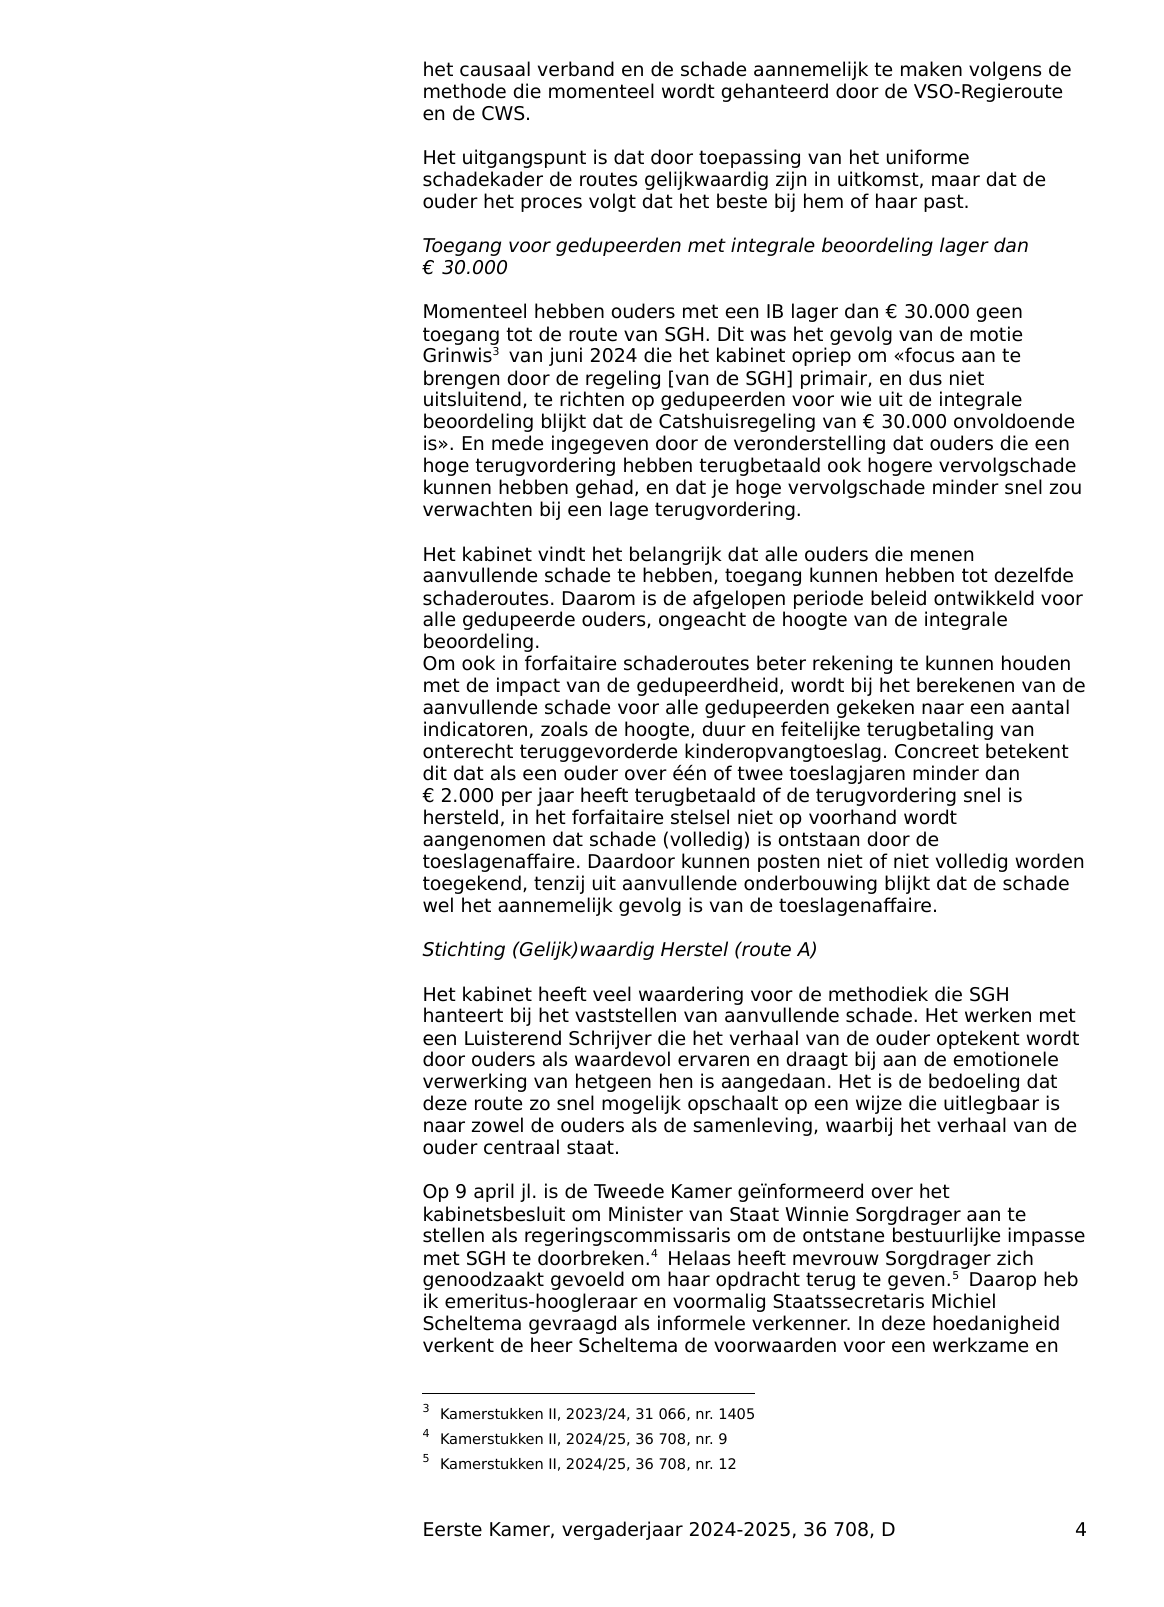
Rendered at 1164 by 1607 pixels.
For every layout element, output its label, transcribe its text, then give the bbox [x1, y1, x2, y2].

text Op 9 april jl. is de Tweede Kamer geïnformeerd over het kabinetsbesluit om Minister van Staat Winnie Sorgdrager aan te stellen als regeringscommissaris om de ontstane bestuurlijke impasse met SGH te doorbreken. Helaas heeft mevrouw Sorgdrager zich genoodzaakt gevoeld om haar opdracht terug te geven. Daarop heb ik emeritus-hoogleraar en voormalig Staatssecretaris Michiel Scheltema gevraagd als informele verkenner. In deze hoedanigheid verkent de heer Scheltema de voorwaarden voor een werkzame en [422, 1181, 1087, 1357]
text Het uitgangspunt is dat door toepassing van het uniforme schadekader de routes gelijkwaardig zijn in uitkomst, maar dat de ouder het proces volgt dat het beste bij hem of haar past. [422, 147, 1087, 213]
text het causaal verband en de schade aannemelijk te maken volgens de methode die momenteel wordt gehanteerd door de VSO-Regieroute en de CWS. [422, 59, 1087, 125]
text Momenteel hebben ouders met een IB lager dan € 30.000 geen toegang tot de route van SGH. Dit was het gevolg van de motie Grinwis van juni 2024 die het kabinet opriep om «focus aan te brengen door de regeling [van de SGH] primair, en dus niet uitsluitend, te richten op gedupeerden voor wie uit de integrale beoordeling blijkt dat de Catshuisregeling van € 30.000 onvoldoende is». En mede ingegeven door de veronderstelling dat ouders die een hoge terugvordering hebben terugbetaald ook hogere vervolgschade kunnen hebben gehad, en dat je hoge vervolgschade minder snel zou verwachten bij een lage terugvordering. [422, 301, 1087, 521]
subtitle Toegang voor gedupeerden met integrale beoordeling lager dan € 30.000 [422, 235, 1087, 279]
text Het kabinet heeft veel waardering voor de methodiek die SGH hanteert bij het vaststellen van aanvullende schade. Het werken met een Luisterend Schrijver die het verhaal van de ouder optekent wordt door ouders als waardevol ervaren en draagt bij aan de emotionele verwerking van hetgeen hen is aangedaan. Het is de bedoeling dat deze route zo snel mogelijk opschaalt op een wijze die uitlegbaar is naar zowel de ouders als de samenleving, waarbij het verhaal van de ouder centraal staat. [422, 983, 1087, 1159]
text Kamerstukken II, 2024/25, 36 708, nr. 9 [422, 1427, 1087, 1449]
text Kamerstukken II, 2024/25, 36 708, nr. 12 [422, 1452, 1087, 1474]
text Om ook in forfaitaire schaderoutes beter rekening te kunnen houden met de impact van de gedupeerdheid, wordt bij het berekenen van de aanvullende schade voor alle gedupeerden gekeken naar een aantal indicatoren, zoals de hoogte, duur en feitelijke terugbetaling van onterecht teruggevorderde kinderopvangtoeslag. Concreet betekent dit dat als een ouder over één of twee toeslagjaren minder dan € 2.000 per jaar heeft terugbetaald of de terugvordering snel is hersteld, in het forfaitaire stelsel niet op voorhand wordt aangenomen dat schade (volledig) is ontstaan door de toeslagenaffaire. Daardoor kunnen posten niet of niet volledig worden toegekend, tenzij uit aanvullende onderbouwing blijkt dat de schade wel het aannemelijk gevolg is van de toeslagenaffaire. [422, 653, 1087, 917]
subtitle Stichting (Gelijk)waardig Herstel (route A) [422, 939, 1087, 961]
text Het kabinet vindt het belangrijk dat alle ouders die menen aanvullende schade te hebben, toegang kunnen hebben tot dezelfde schaderoutes. Daarom is de afgelopen periode beleid ontwikkeld voor alle gedupeerde ouders, ongeacht de hoogte van de integrale beoordeling. [422, 543, 1087, 653]
text Kamerstukken II, 2023/24, 31 066, nr. 1405 [422, 1402, 1087, 1424]
